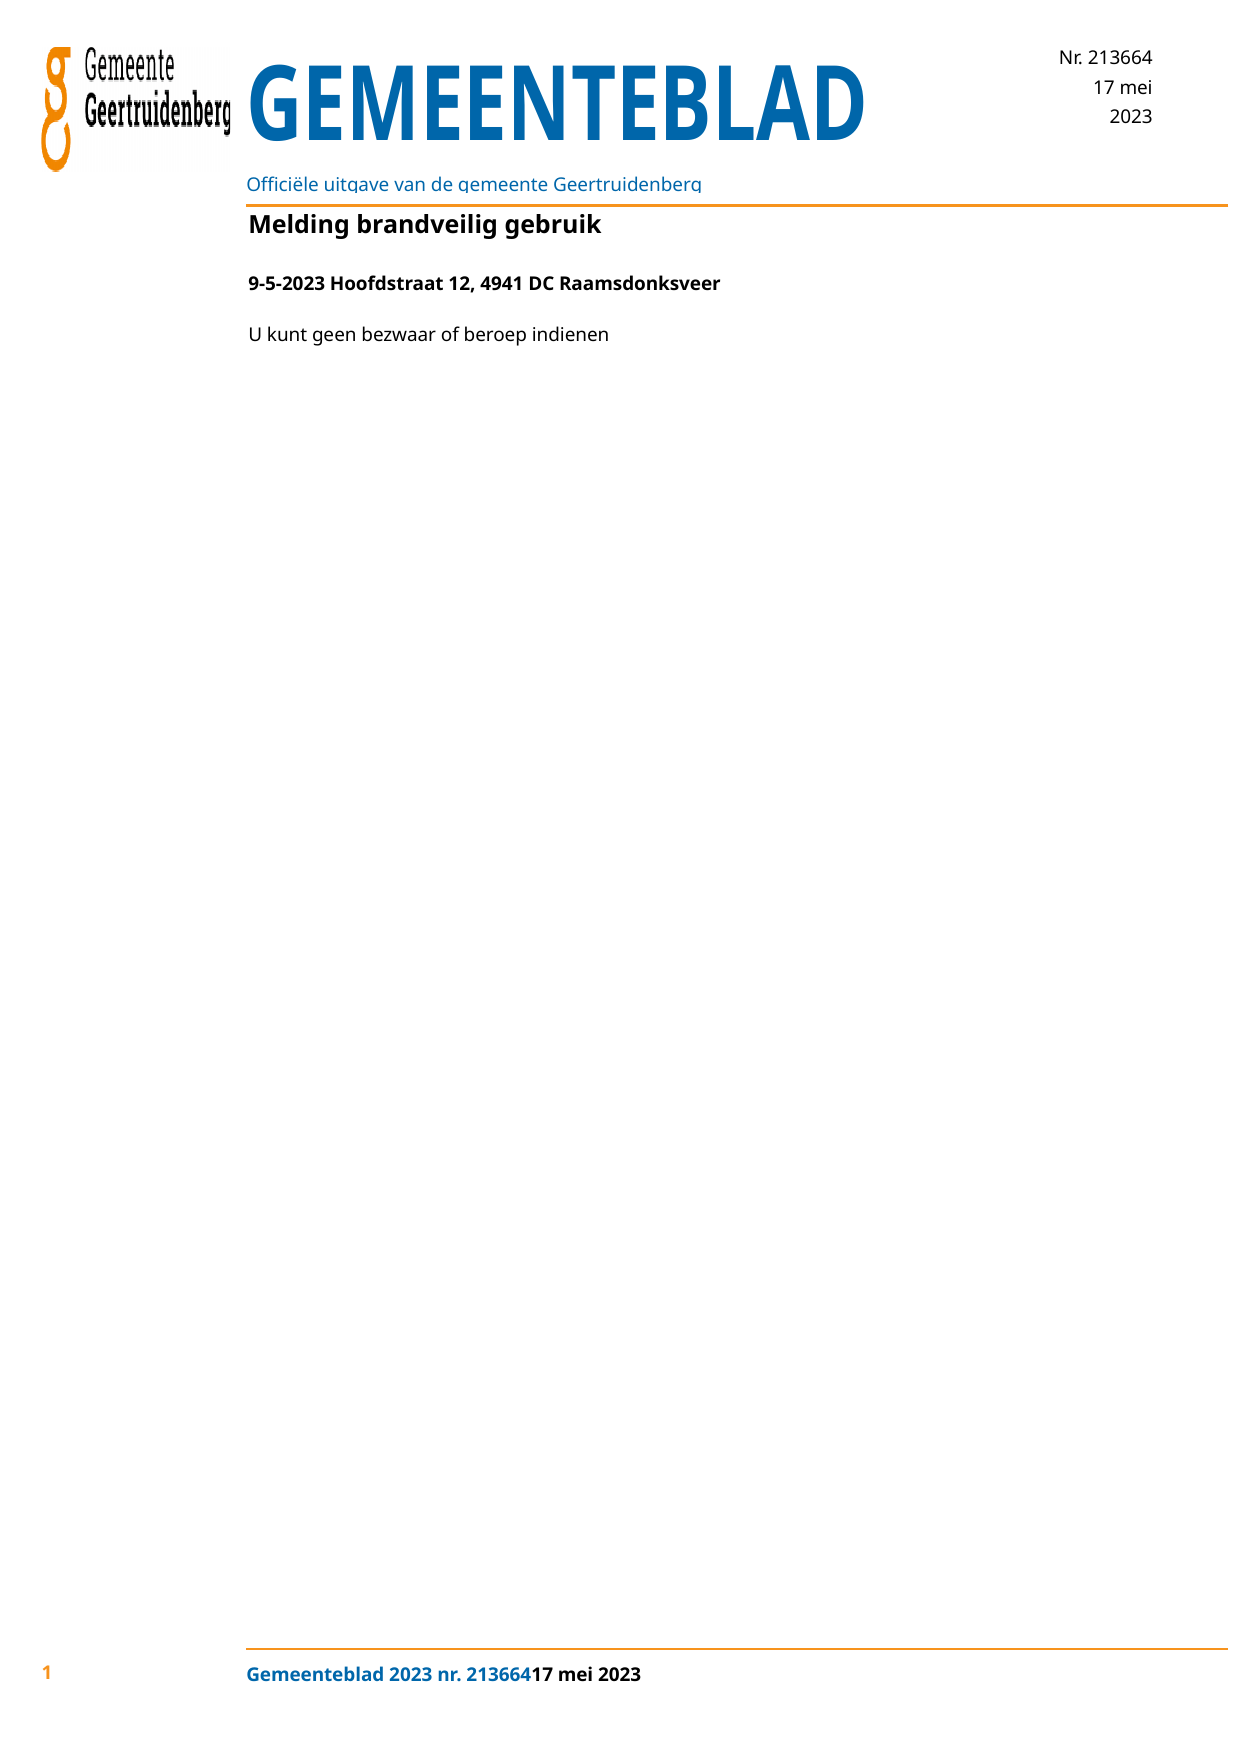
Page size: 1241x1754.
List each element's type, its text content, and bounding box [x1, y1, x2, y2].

text U kunt geen bezwaar of beroep indienen [248, 321, 1152, 346]
text Melding brandveilig gebruik [248, 207, 1152, 241]
text 9-5-2023 Hoofdstraat 12, 4941 DC Raamsdonksveer [248, 270, 1152, 296]
picture [41, 47, 231, 172]
